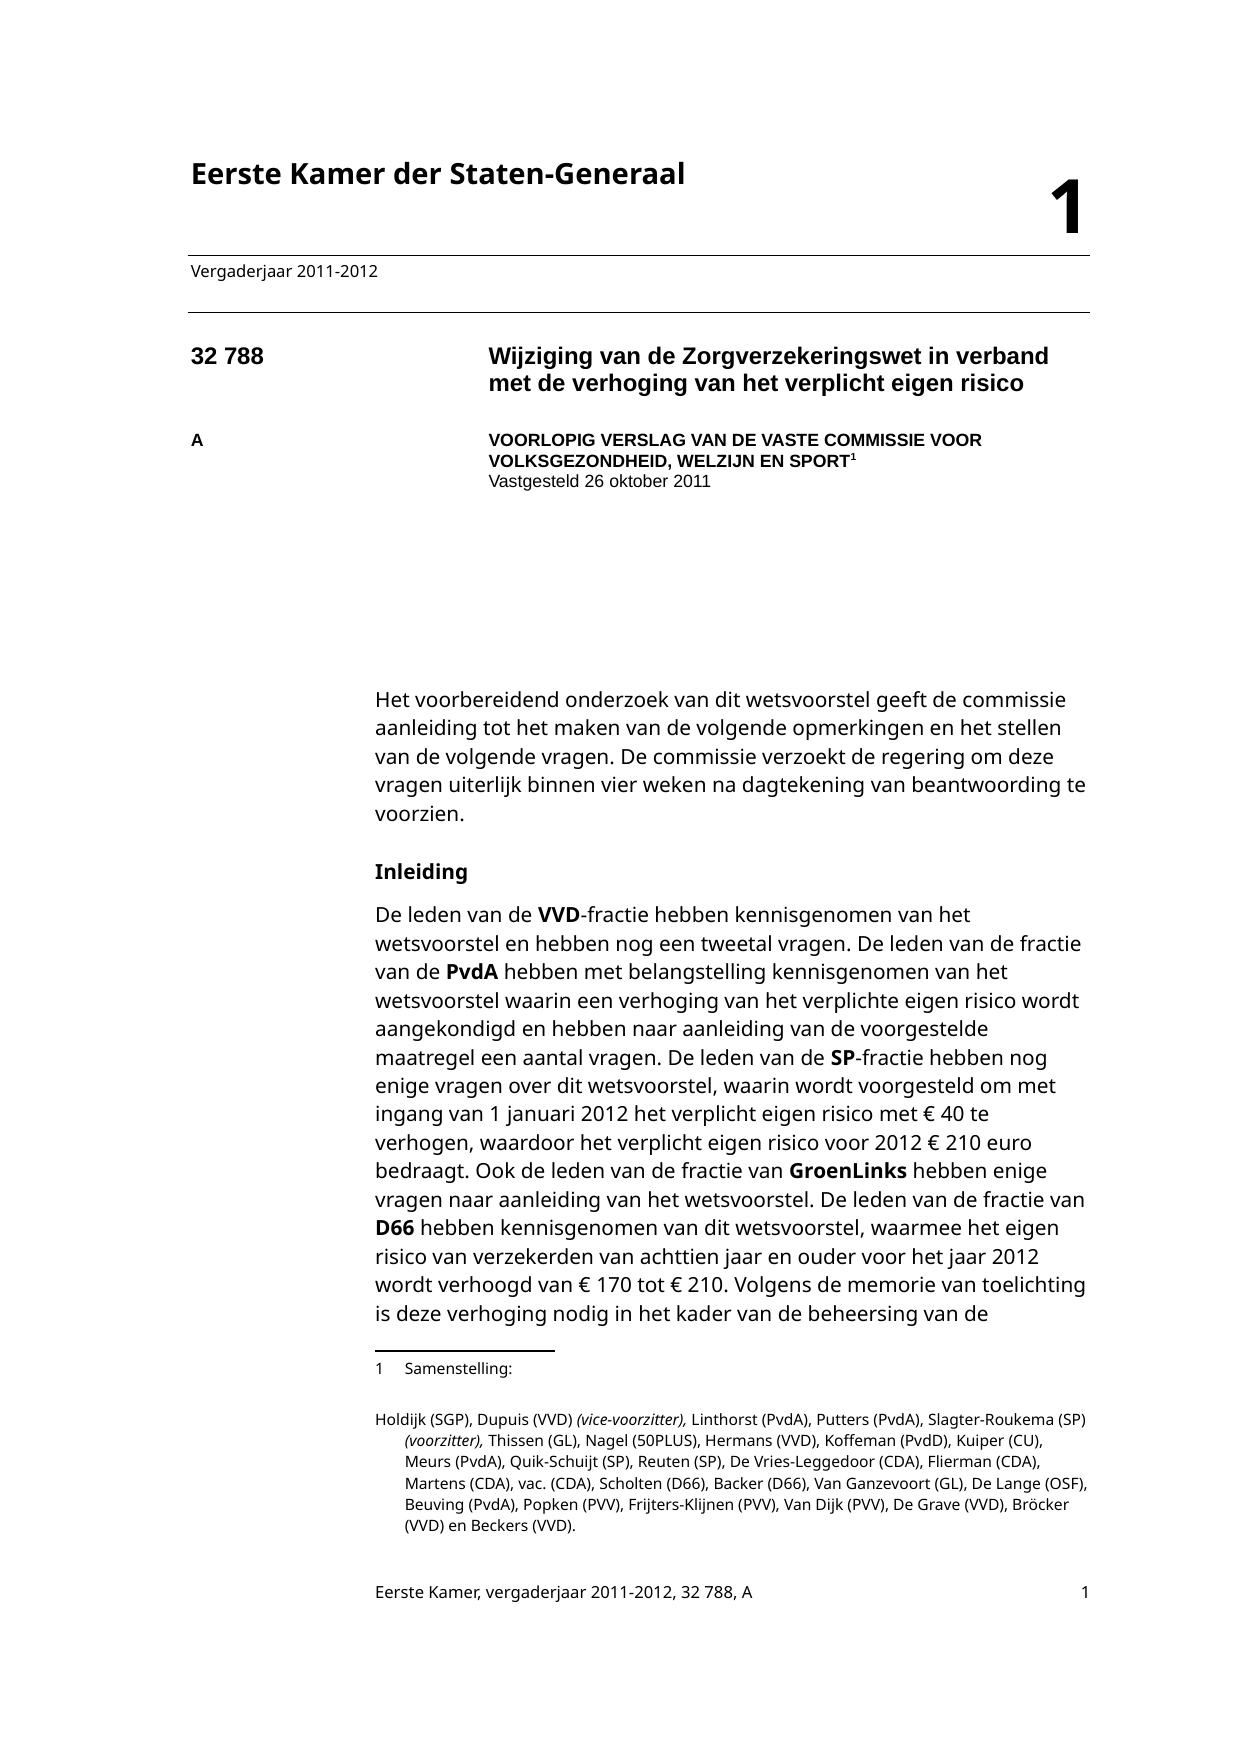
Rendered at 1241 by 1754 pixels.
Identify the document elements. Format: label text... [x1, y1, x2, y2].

table_cell VOORLOPIG VERSLAG VAN DE VASTE COMMISSIE VOOR VOLKSGEZONDHEID, WELZIJN EN SPORT Vastgesteld 26 oktober 2011 [485, 427, 1090, 566]
table_cell A [188, 427, 485, 566]
table_cell Vergaderjaar 2011-2012 [188, 256, 485, 312]
table_cell Wijziging van de Zorgverzekeringswet in verband met de verhoging van het verplicht eigen risico [485, 339, 1090, 427]
text Het voorbereidend onderzoek van dit wetsvoorstel geeft de commissie aanleiding tot het maken van de volgende opmerkingen en het stellen van de volgende vragen. De commissie verzoekt de regering om deze vragen uiterlijk binnen vier weken na dagtekening van beantwoording te voorzien. [375, 685, 1090, 827]
table_cell 32 788 [188, 339, 485, 427]
text De leden van de VVD-fractie hebben kennisgenomen van het wetsvoorstel en hebben nog een tweetal vragen. De leden van de fractie van de PvdA hebben met belangstelling kennisgenomen van het wetsvoorstel waarin een verhoging van het verplichte eigen risico wordt aangekondigd en hebben naar aanleiding van de voorgestelde maatregel een aantal vragen. De leden van de SP-fractie hebben nog enige vragen over dit wetsvoorstel, waarin wordt voorgesteld om met ingang van 1 januari 2012 het verplicht eigen risico met € 40 te verhogen, waardoor het verplicht eigen risico voor 2012 € 210 euro bedraagt. Ook de leden van de fractie van GroenLinks hebben enige vragen naar aanleiding van het wetsvoorstel. De leden van de fractie van D66 hebben kennisgenomen van dit wetsvoorstel, waarmee het eigen risico van verzekerden van achttien jaar en ouder voor het jaar 2012 wordt verhoogd van € 170 tot € 210. Volgens de memorie van toelichting is deze verhoging nodig in het kader van de beheersing van de [375, 901, 1090, 1327]
table_cell [485, 256, 1090, 312]
table_header 1 [910, 150, 1090, 255]
table_cell [188, 313, 485, 339]
text Inleiding [375, 857, 1090, 886]
table_cell [485, 313, 1090, 339]
table_header Eerste Kamer der Staten-Generaal [188, 150, 909, 255]
